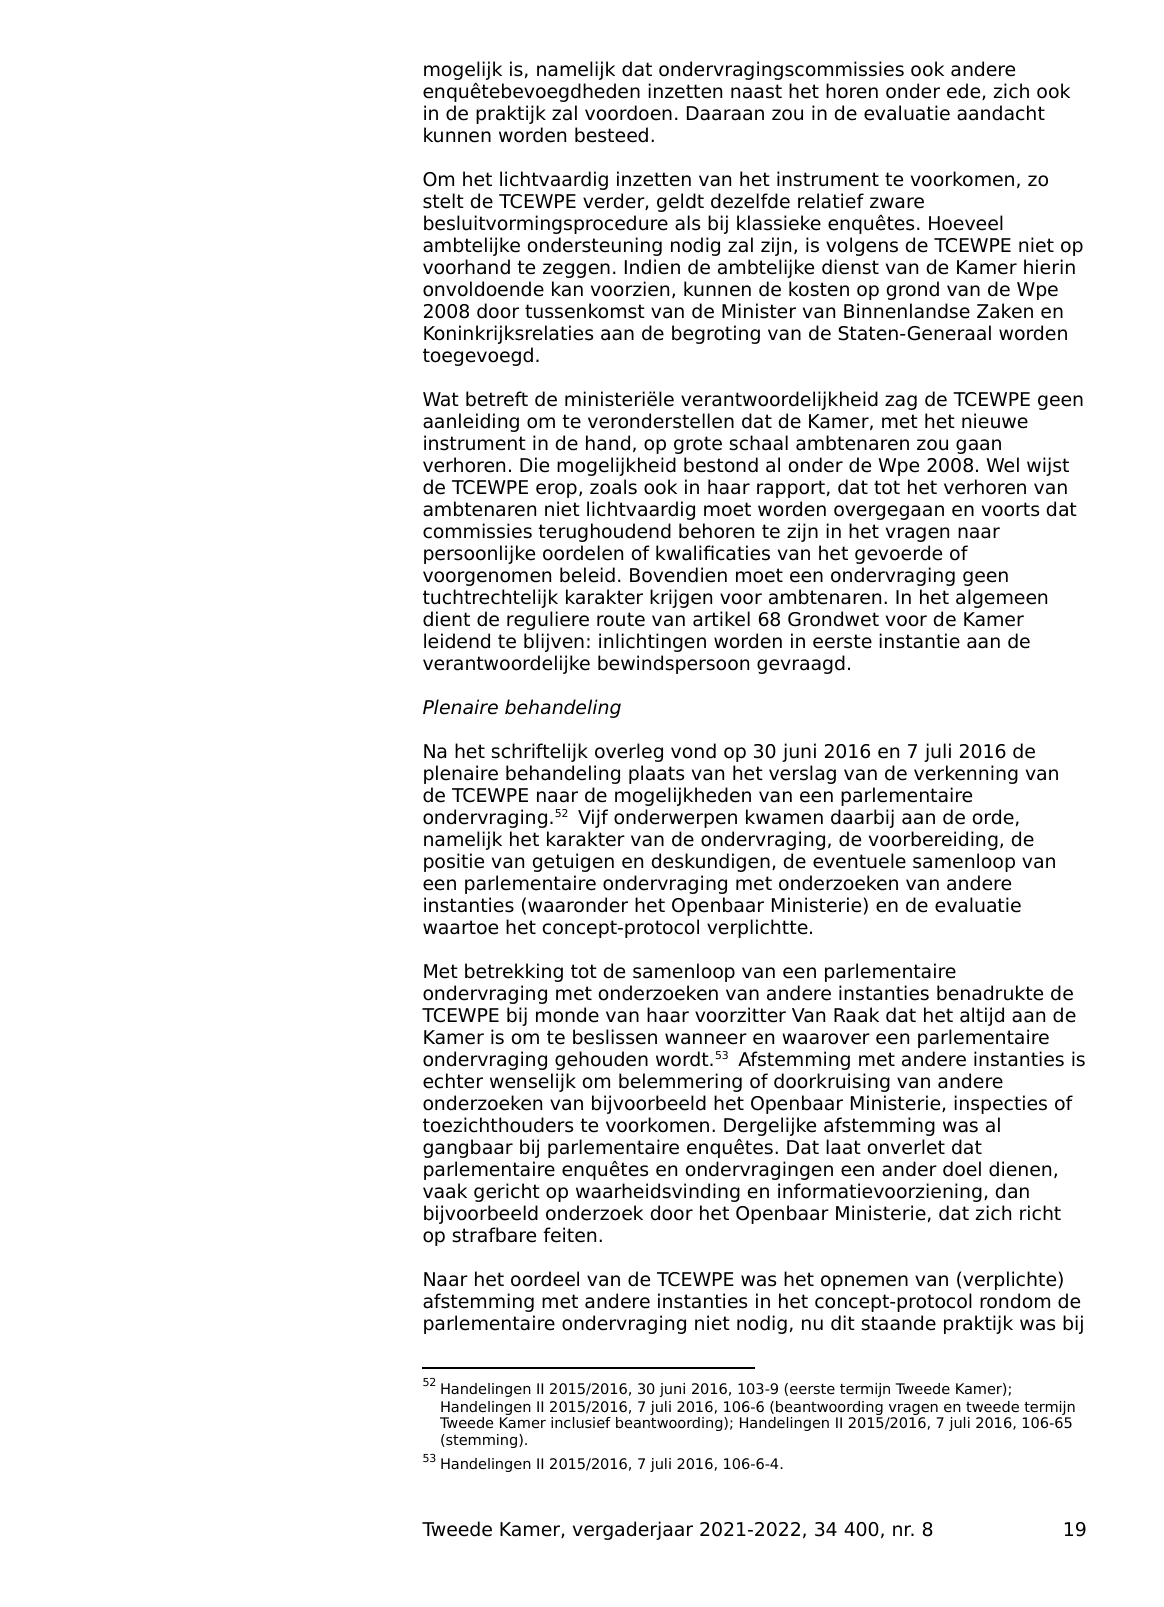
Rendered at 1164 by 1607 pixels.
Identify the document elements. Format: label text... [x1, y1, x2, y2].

text Na het schriftelijk overleg vond op 30 juni 2016 en 7 juli 2016 de plenaire behandeling plaats van het verslag van de verkenning van de TCEWPE naar de mogelijkheden van een parlementaire ondervraging. Vijf onderwerpen kwamen daarbij aan de orde, namelijk het karakter van de ondervraging, de voorbereiding, de positie van getuigen en deskundigen, de eventuele samenloop van een parlementaire ondervraging met onderzoeken van andere instanties (waaronder het Openbaar Ministerie) en de evaluatie waartoe het concept-protocol verplichtte. [422, 741, 1087, 939]
text Handelingen II 2015/2016, 7 juli 2016, 106-6-4. [422, 1452, 1087, 1474]
text mogelijk is, namelijk dat ondervragingscommissies ook andere enquêtebevoegdheden inzetten naast het horen onder ede, zich ook in de praktijk zal voordoen. Daaraan zou in de evaluatie aandacht kunnen worden besteed. [422, 59, 1087, 147]
text Om het lichtvaardig inzetten van het instrument te voorkomen, zo stelt de TCEWPE verder, geldt dezelfde relatief zware besluitvormingsprocedure als bij klassieke enquêtes. Hoeveel ambtelijke ondersteuning nodig zal zijn, is volgens de TCEWPE niet op voorhand te zeggen. Indien de ambtelijke dienst van de Kamer hierin onvoldoende kan voorzien, kunnen de kosten op grond van de Wpe 2008 door tussenkomst van de Minister van Binnenlandse Zaken en Koninkrijksrelaties aan de begroting van de Staten-Generaal worden toegevoegd. [422, 169, 1087, 367]
text Wat betreft de ministeriële verantwoordelijkheid zag de TCEWPE geen aanleiding om te veronderstellen dat de Kamer, met het nieuwe instrument in de hand, op grote schaal ambtenaren zou gaan verhoren. Die mogelijkheid bestond al onder de Wpe 2008. Wel wijst de TCEWPE erop, zoals ook in haar rapport, dat tot het verhoren van ambtenaren niet lichtvaardig moet worden overgegaan en voorts dat commissies terughoudend behoren te zijn in het vragen naar persoonlijke oordelen of kwalificaties van het gevoerde of voorgenomen beleid. Bovendien moet een ondervraging geen tuchtrechtelijk karakter krijgen voor ambtenaren. In het algemeen dient de reguliere route van artikel 68 Grondwet voor de Kamer leidend te blijven: inlichtingen worden in eerste instantie aan de verantwoordelijke bewindspersoon gevraagd. [422, 389, 1087, 675]
subtitle Plenaire behandeling [422, 697, 1087, 719]
text Naar het oordeel van de TCEWPE was het opnemen van (verplichte) afstemming met andere instanties in het concept-protocol rondom de parlementaire ondervraging niet nodig, nu dit staande praktijk was bij [422, 1269, 1087, 1335]
text Met betrekking tot de samenloop van een parlementaire ondervraging met onderzoeken van andere instanties benadrukte de TCEWPE bij monde van haar voorzitter Van Raak dat het altijd aan de Kamer is om te beslissen wanneer en waarover een parlementaire ondervraging gehouden wordt. Afstemming met andere instanties is echter wenselijk om belemmering of doorkruising van andere onderzoeken van bijvoorbeeld het Openbaar Ministerie, inspecties of toezichthouders te voorkomen. Dergelijke afstemming was al gangbaar bij parlementaire enquêtes. Dat laat onverlet dat parlementaire enquêtes en ondervragingen een ander doel dienen, vaak gericht op waarheidsvinding en informatievoorziening, dan bijvoorbeeld onderzoek door het Openbaar Ministerie, dat zich richt op strafbare feiten. [422, 961, 1087, 1247]
text Handelingen II 2015/2016, 30 juni 2016, 103-9 (eerste termijn Tweede Kamer); Handelingen II 2015/2016, 7 juli 2016, 106-6 (beantwoording vragen en tweede termijn Tweede Kamer inclusief beantwoording); Handelingen II 2015/2016, 7 juli 2016, 106-65 (stemming). [422, 1377, 1087, 1449]
